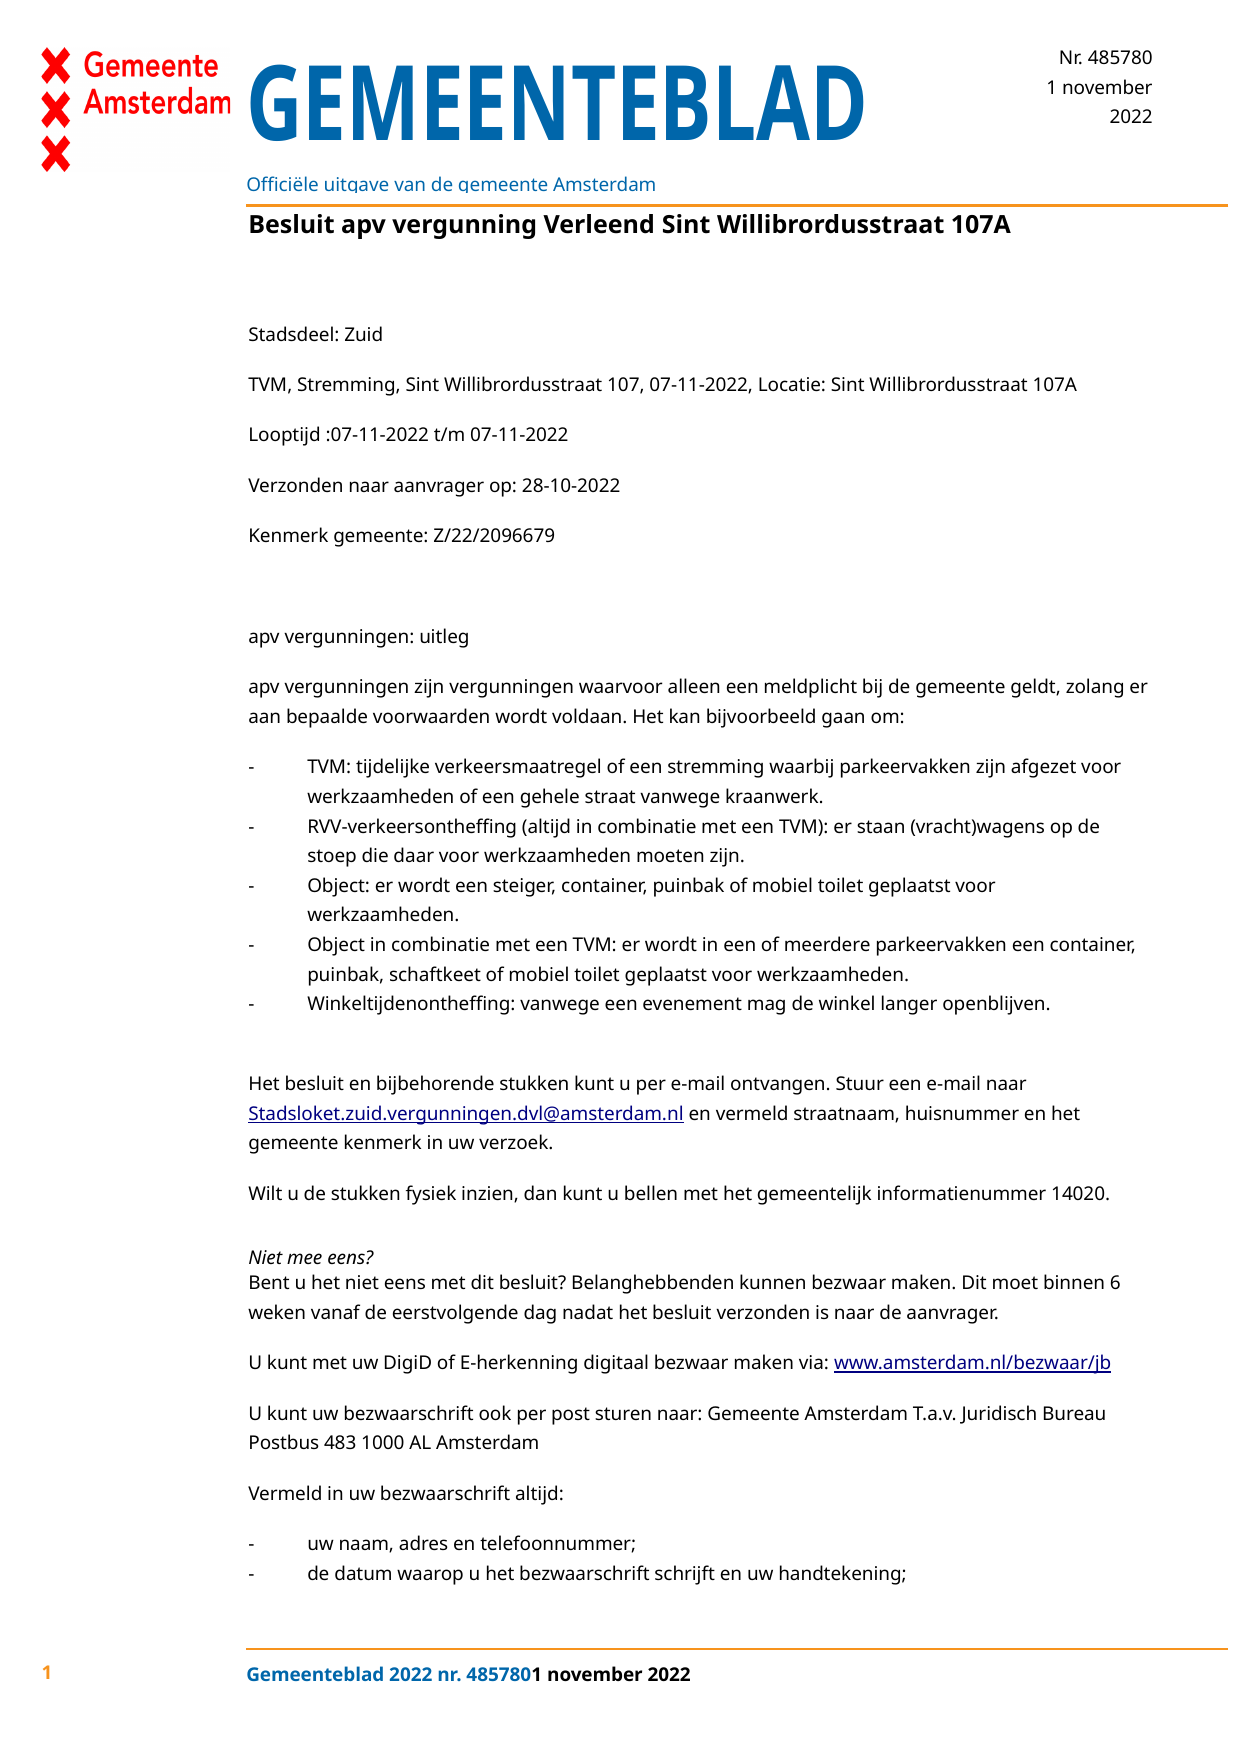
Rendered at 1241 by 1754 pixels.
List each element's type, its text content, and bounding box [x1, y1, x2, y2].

text apv vergunningen: uitleg [248, 623, 1152, 649]
text U kunt met uw DigiD of E-herkenning digitaal bezwaar maken via: www.amsterdam.nl/bezwaar/jb [248, 1349, 1152, 1375]
text U kunt uw bezwaarschrift ook per post sturen naar: Gemeente Amsterdam T.a.v. Juridisch Bureau Postbus 483 1000 AL Amsterdam [248, 1400, 1152, 1455]
text Kenmerk gemeente: Z/22/2096679 [248, 522, 1152, 548]
list uw naam, adres en telefoonnummer; [248, 1530, 1152, 1556]
text Looptijd :07-11-2022 t/m 07-11-2022 [248, 422, 1152, 447]
list TVM: tijdelijke verkeersmaatregel of een stremming waarbij parkeervakken zijn afgezet voor werkzaamheden of een gehele straat vanwege kraanwerk. [248, 754, 1152, 809]
text Niet mee eens? [248, 1244, 1152, 1269]
picture [41, 47, 231, 172]
list Object: er wordt een steiger, container, puinbak of mobiel toilet geplaatst voor werkzaamheden. [248, 872, 1152, 927]
text Wilt u de stukken fysiek inzien, dan kunt u bellen met het gemeentelijk informatienummer 14020. [248, 1180, 1152, 1206]
text Stadsdeel: Zuid [248, 321, 1152, 346]
list RVV-verkeersontheffing (altijd in combinatie met een TVM): er staan (vracht)wagens op de stoep die daar voor werkzaamheden moeten zijn. [248, 813, 1152, 868]
text Vermeld in uw bezwaarschrift altijd: [248, 1480, 1152, 1506]
text Besluit apv vergunning Verleend Sint Willibrordusstraat 107A [248, 207, 1152, 241]
text Het besluit en bijbehorende stukken kunt u per e-mail ontvangen. Stuur een e-mail naar Stadsloket.zuid.vergunningen.dvl@amsterdam.nl en vermeld straatnaam, huisnummer en het gemeente kenmerk in uw verzoek. [248, 1070, 1152, 1155]
list Winkeltijdenontheffing: vanwege een evenement mag de winkel langer openblijven. [248, 990, 1152, 1016]
text Verzonden naar aanvrager op: 28-10-2022 [248, 472, 1152, 498]
text TVM, Stremming, Sint Willibrordusstraat 107, 07-11-2022, Locatie: Sint Willibrordusstraat 107A [248, 371, 1152, 397]
text apv vergunningen zijn vergunningen waarvoor alleen een meldplicht bij de gemeente geldt, zolang er aan bepaalde voorwaarden wordt voldaan. Het kan bijvoorbeeld gaan om: [248, 674, 1152, 729]
list de datum waarop u het bezwaarschrift schrijft en uw handtekening; [248, 1560, 1152, 1586]
text Bent u het niet eens met dit besluit? Belanghebbenden kunnen bezwaar maken. Dit moet binnen 6 weken vanaf de eerstvolgende dag nadat het besluit verzonden is naar de aanvrager. [248, 1269, 1152, 1325]
list Object in combinatie met een TVM: er wordt in een of meerdere parkeervakken een container, puinbak, schaftkeet of mobiel toilet geplaatst voor werkzaamheden. [248, 931, 1152, 986]
